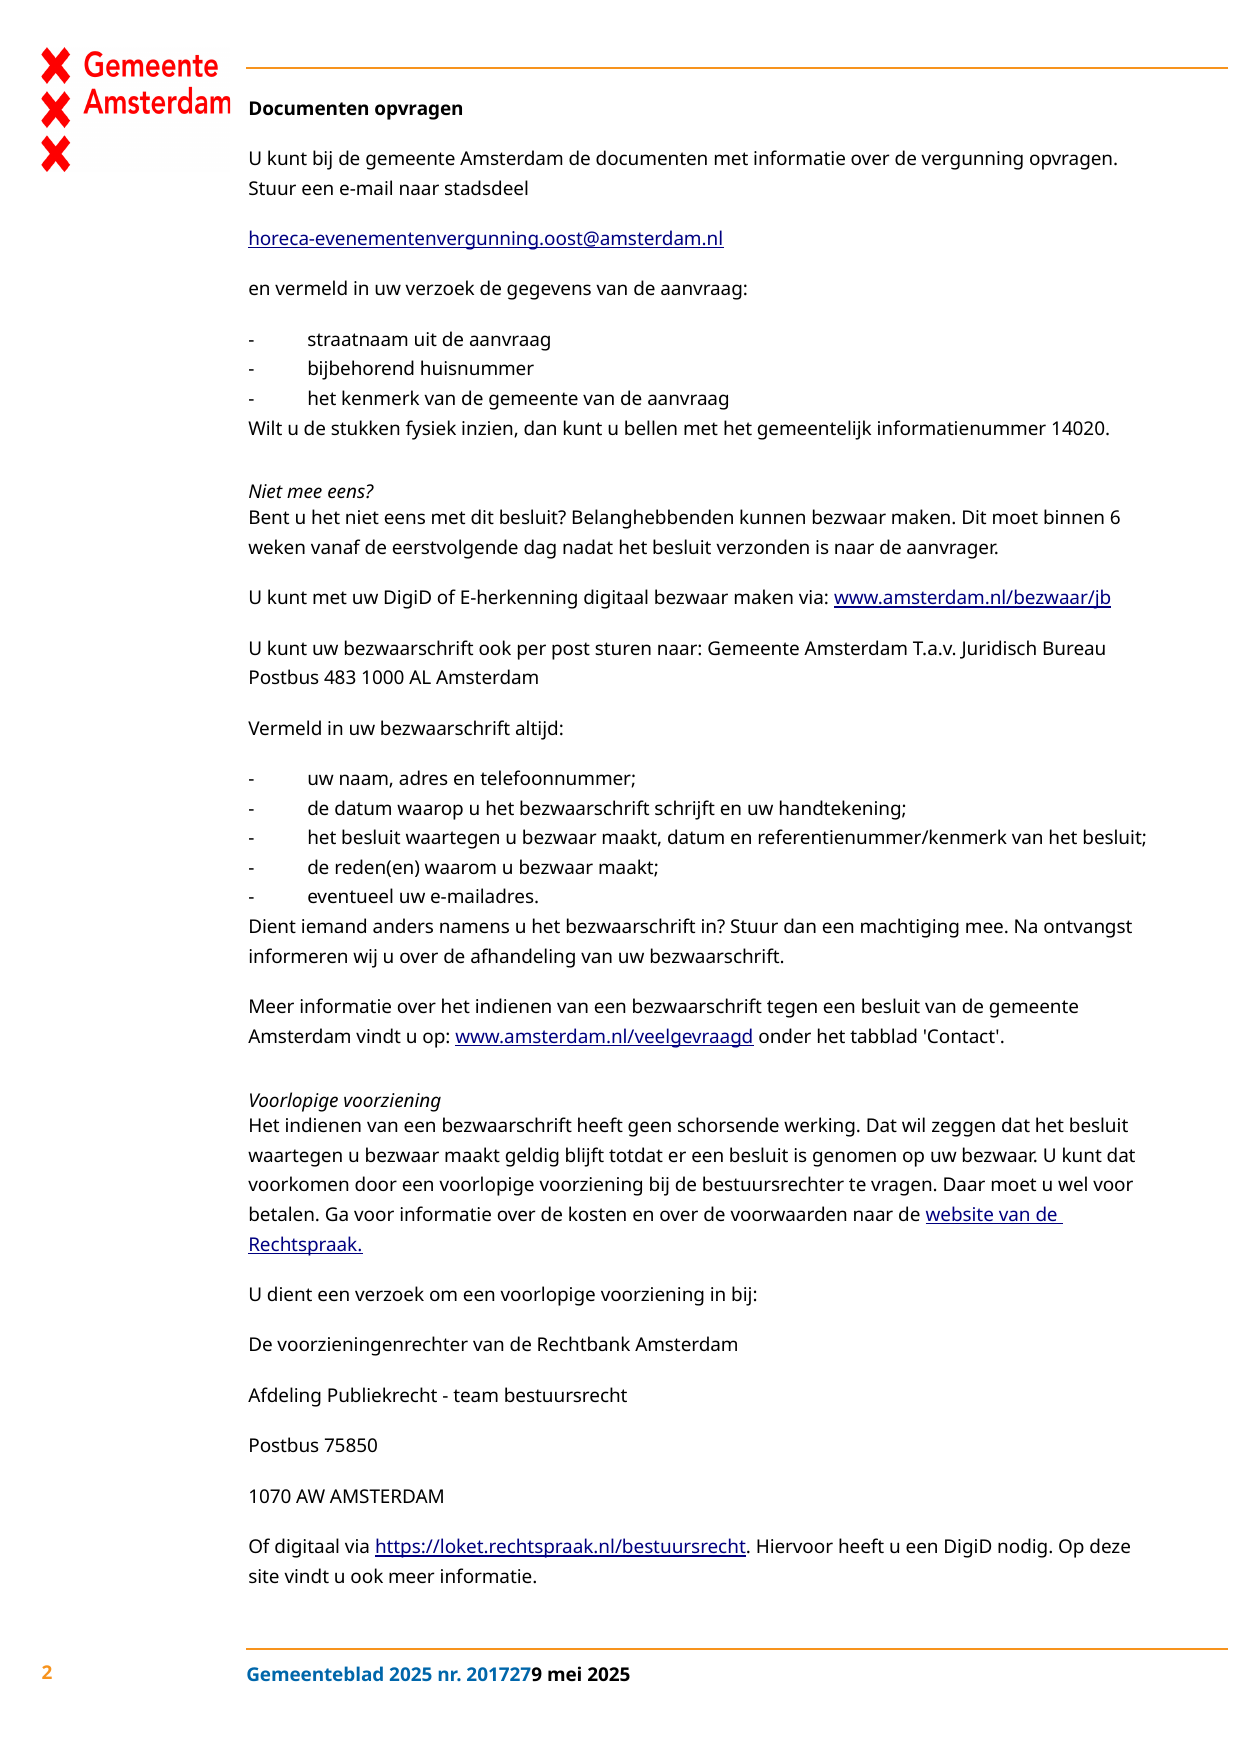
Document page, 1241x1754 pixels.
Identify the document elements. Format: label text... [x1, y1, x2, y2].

text U kunt bij de gemeente Amsterdam de documenten met informatie over de vergunning opvragen. Stuur een e-mail naar stadsdeel [248, 145, 1152, 201]
text Dient iemand anders namens u het bezwaarschrift in? Stuur dan een machtiging mee. Na ontvangst informeren wij u over de afhandeling van uw bezwaarschrift. [248, 913, 1152, 968]
text Wilt u de stukken fysiek inzien, dan kunt u bellen met het gemeentelijk informatienummer 14020. [248, 415, 1152, 441]
text Vermeld in uw bezwaarschrift altijd: [248, 715, 1152, 741]
list het besluit waartegen u bezwaar maakt, datum en referentienummer/kenmerk van het besluit; [248, 824, 1152, 850]
list straatnaam uit de aanvraag [248, 326, 1152, 352]
text Het indienen van een bezwaarschrift heeft geen schorsende werking. Dat wil zeggen dat het besluit waartegen u bezwaar maakt geldig blijft totdat er een besluit is genomen op uw bezwaar. U kunt dat voorkomen door een voorlopige voorziening bij de bestuursrechter te vragen. Daar moet u wel voor betalen. Ga voor informatie over de kosten en over de voorwaarden naar de website van de Rechtspraak. [248, 1112, 1152, 1257]
text Documenten opvragen [248, 95, 1152, 121]
list de datum waarop u het bezwaarschrift schrijft en uw handtekening; [248, 795, 1152, 821]
list eventueel uw e-mailadres. [248, 884, 1152, 909]
text Of digitaal via https://loket.rechtspraak.nl/bestuursrecht. Hiervoor heeft u een DigiD nodig. Op deze site vindt u ook meer informatie. [248, 1533, 1152, 1589]
text Meer informatie over het indienen van een bezwaarschrift tegen een besluit van de gemeente Amsterdam vindt u op: www.amsterdam.nl/veelgevraagd onder het tabblad 'Contact'. [248, 993, 1152, 1048]
picture [41, 47, 231, 172]
list bijbehorend huisnummer [248, 356, 1152, 381]
text Afdeling Publiekrecht - team bestuursrecht [248, 1382, 1152, 1408]
list de reden(en) waarom u bezwaar maakt; [248, 854, 1152, 880]
text U kunt uw bezwaarschrift ook per post sturen naar: Gemeente Amsterdam T.a.v. Juridisch Bureau Postbus 483 1000 AL Amsterdam [248, 635, 1152, 690]
text en vermeld in uw verzoek de gegevens van de aanvraag: [248, 276, 1152, 301]
text Bent u het niet eens met dit besluit? Belanghebbenden kunnen bezwaar maken. Dit moet binnen 6 weken vanaf de eerstvolgende dag nadat het besluit verzonden is naar de aanvrager. [248, 504, 1152, 560]
text De voorzieningenrechter van de Rechtbank Amsterdam [248, 1332, 1152, 1357]
text U dient een verzoek om een voorlopige voorziening in bij: [248, 1281, 1152, 1307]
text Postbus 75850 [248, 1432, 1152, 1458]
list het kenmerk van de gemeente van de aanvraag [248, 385, 1152, 411]
text 1070 AW AMSTERDAM [248, 1483, 1152, 1509]
text Niet mee eens? [248, 479, 1152, 504]
list uw naam, adres en telefoonnummer; [248, 765, 1152, 791]
text horeca-evenementenvergunning.oost@amsterdam.nl [248, 225, 1152, 251]
text U kunt met uw DigiD of E-herkenning digitaal bezwaar maken via: www.amsterdam.nl/bezwaar/jb [248, 584, 1152, 610]
text Voorlopige voorziening [248, 1087, 1152, 1112]
